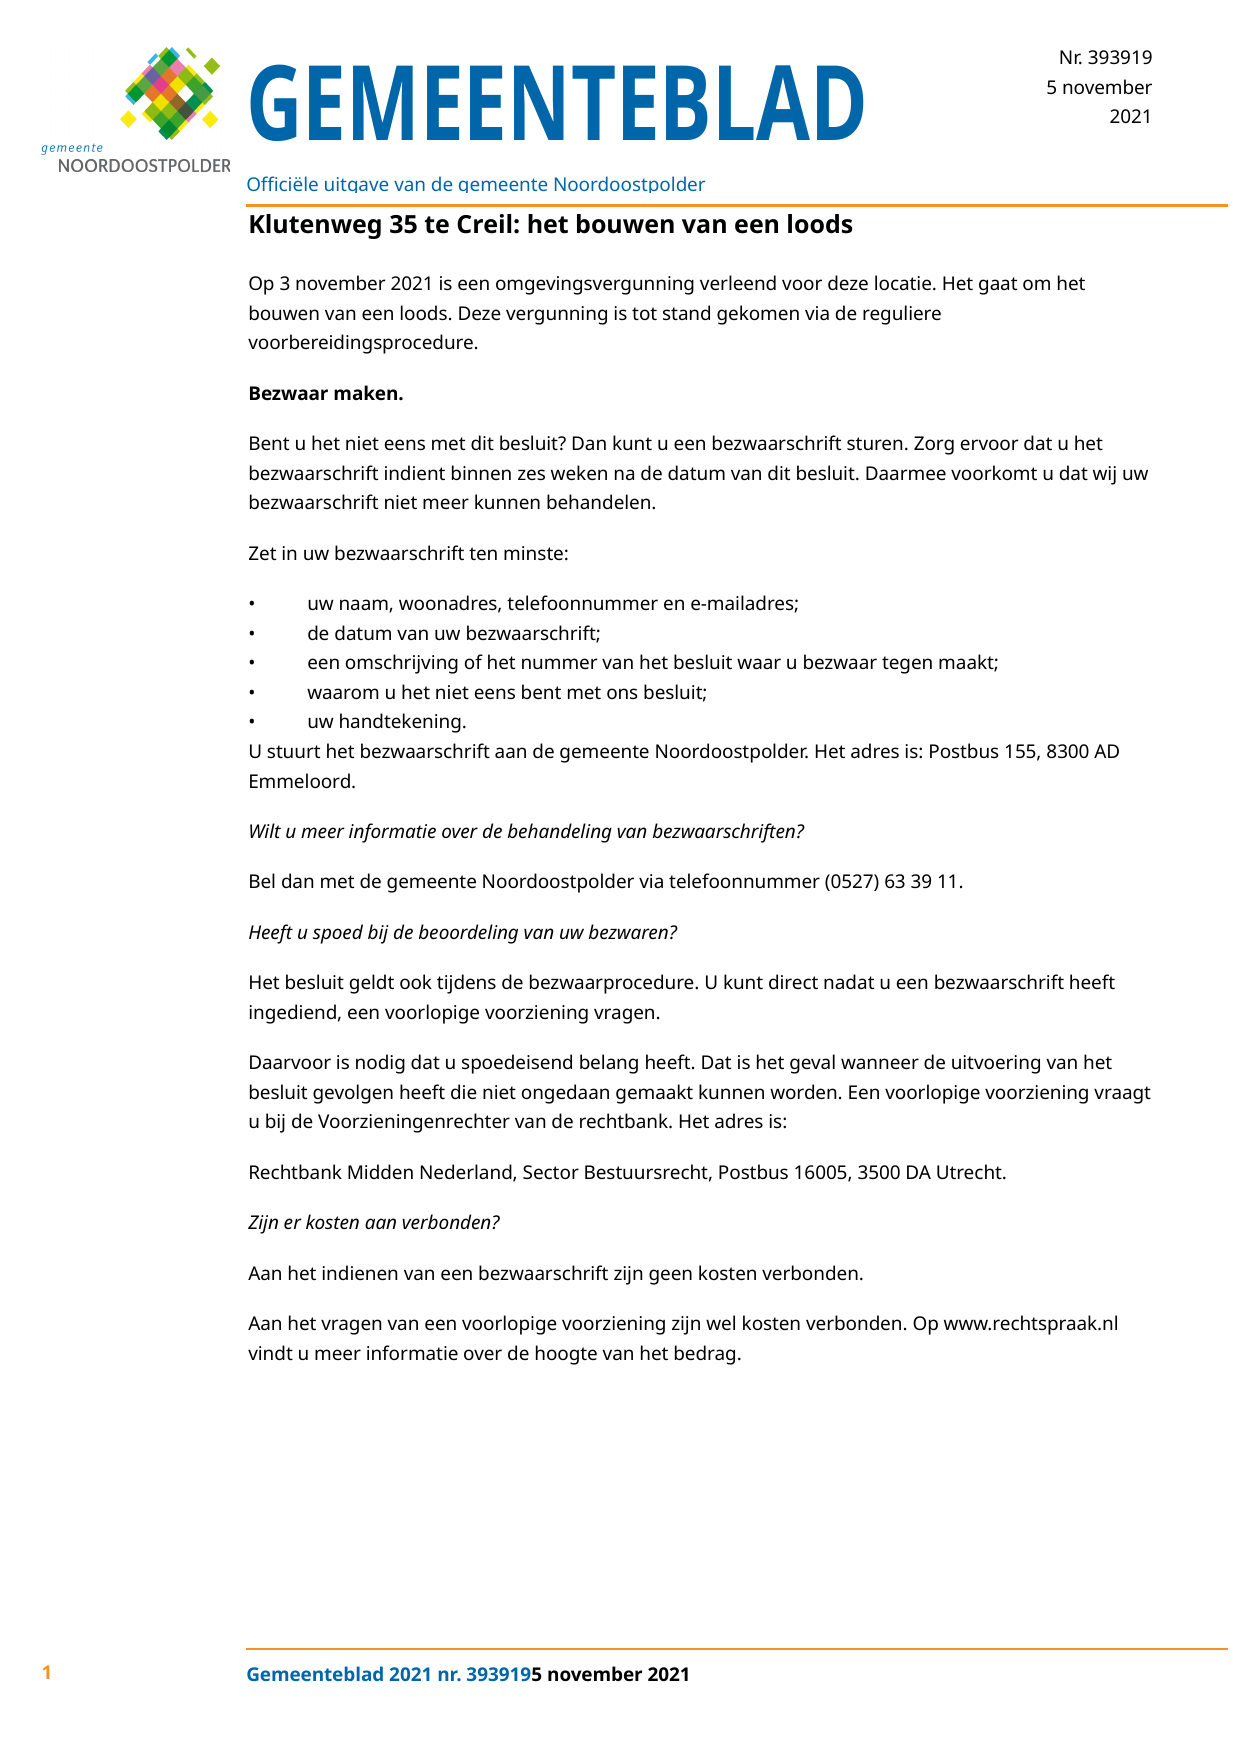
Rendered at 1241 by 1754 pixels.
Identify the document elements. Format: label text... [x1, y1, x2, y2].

text Heeft u spoed bij de beoordeling van uw bezwaren? [248, 919, 1152, 945]
list de datum van uw bezwaarschrift; [248, 620, 1152, 646]
text Het besluit geldt ook tijdens de bezwaarprocedure. U kunt direct nadat u een bezwaarschrift heeft ingediend, een voorlopige voorziening vragen. [248, 969, 1152, 1025]
text U stuurt het bezwaarschrift aan de gemeente Noordoostpolder. Het adres is: Postbus 155, 8300 AD Emmeloord. [248, 738, 1152, 793]
list een omschrijving of het nummer van het besluit waar u bezwaar tegen maakt; [248, 649, 1152, 675]
text Op 3 november 2021 is een omgevingsvergunning verleend voor deze locatie. Het gaat om het bouwen van een loods. Deze vergunning is tot stand gekomen via de reguliere voorbereidingsprocedure. [248, 270, 1152, 355]
text Zijn er kosten aan verbonden? [248, 1209, 1152, 1235]
text Bel dan met de gemeente Noordoostpolder via telefoonnummer (0527) 63 39 11. [248, 869, 1152, 894]
list uw handtekening. [248, 709, 1152, 734]
text Rechtbank Midden Nederland, Sector Bestuursrecht, Postbus 16005, 3500 DA Utrecht. [248, 1159, 1152, 1185]
text Wilt u meer informatie over de behandeling van bezwaarschriften? [248, 818, 1152, 844]
text Aan het indienen van een bezwaarschrift zijn geen kosten verbonden. [248, 1260, 1152, 1286]
picture [41, 47, 231, 172]
text Bent u het niet eens met dit besluit? Dan kunt u een bezwaarschrift sturen. Zorg ervoor dat u het bezwaarschrift indient binnen zes weken na de datum van dit besluit. Daarmee voorkomt u dat wij uw bezwaarschrift niet meer kunnen behandelen. [248, 430, 1152, 515]
list waarom u het niet eens bent met ons besluit; [248, 679, 1152, 705]
text Bezwaar maken. [248, 380, 1152, 406]
text Zet in uw bezwaarschrift ten minste: [248, 540, 1152, 566]
list uw naam, woonadres, telefoonnummer en e-mailadres; [248, 590, 1152, 616]
text Aan het vragen van een voorlopige voorziening zijn wel kosten verbonden. Op www.rechtspraak.nl vindt u meer informatie over de hoogte van het bedrag. [248, 1310, 1152, 1366]
text Klutenweg 35 te Creil: het bouwen van een loods [248, 207, 1152, 241]
text Daarvoor is nodig dat u spoedeisend belang heeft. Dat is het geval wanneer de uitvoering van het besluit gevolgen heeft die niet ongedaan gemaakt kunnen worden. Een voorlopige voorziening vraagt u bij de Voorzieningenrechter van de rechtbank. Het adres is: [248, 1049, 1152, 1134]
